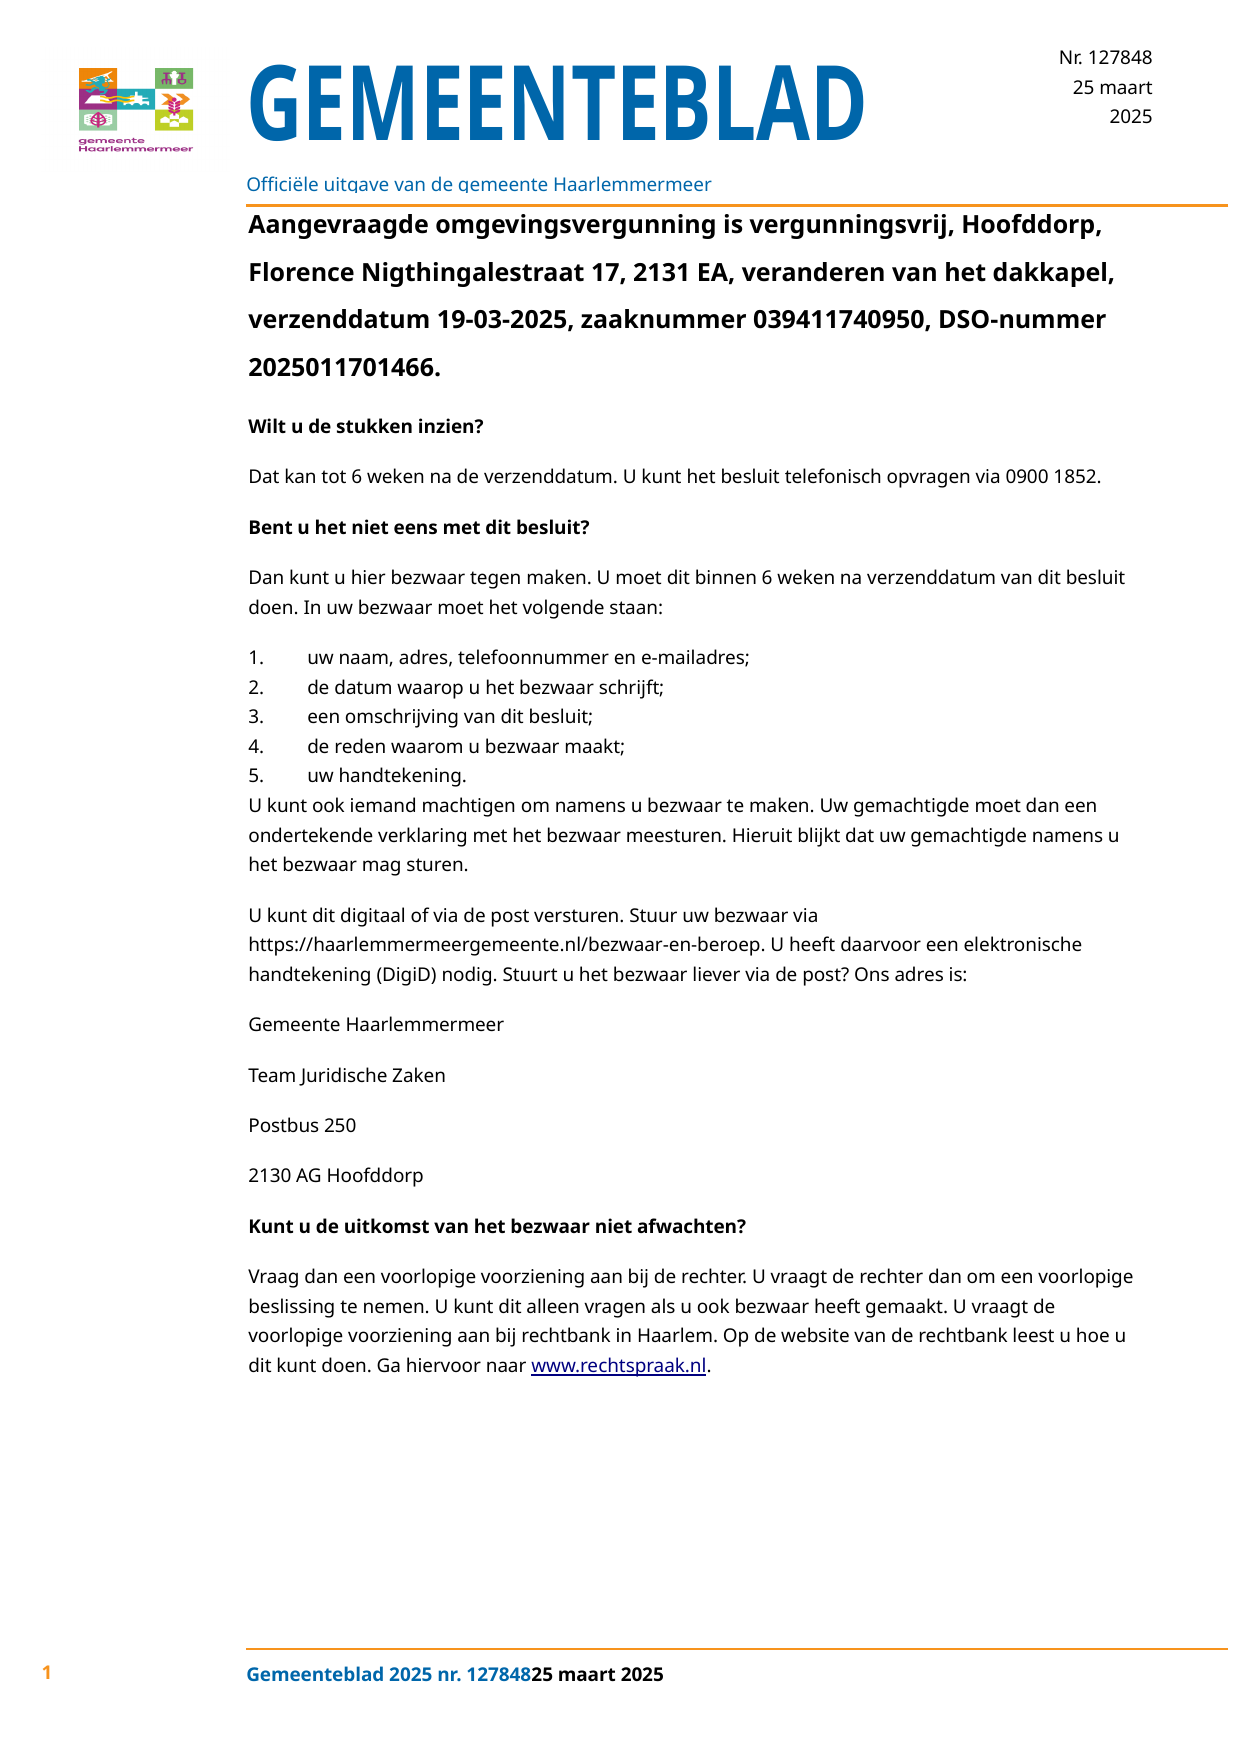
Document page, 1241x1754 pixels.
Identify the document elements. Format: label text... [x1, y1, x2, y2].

text Dan kunt u hier bezwaar tegen maken. U moet dit binnen 6 weken na verzenddatum van dit besluit doen. In uw bezwaar moet het volgende staan: [248, 564, 1152, 620]
picture [41, 47, 231, 172]
text Team Juridische Zaken [248, 1062, 1152, 1088]
list uw naam, adres, telefoonnummer en e-mailadres; [248, 644, 1152, 670]
text 2130 AG Hoofddorp [248, 1163, 1152, 1188]
list een omschrijving van dit besluit; [248, 703, 1152, 729]
list de reden waarom u bezwaar maakt; [248, 733, 1152, 759]
text Gemeente Haarlemmermeer [248, 1011, 1152, 1037]
text Kunt u de uitkomst van het bezwaar niet afwachten? [248, 1213, 1152, 1239]
list uw handtekening. [248, 763, 1152, 788]
text U kunt dit digitaal of via de post versturen. Stuur uw bezwaar via https://haarlemmermeergemeente.nl/bezwaar-en-beroep. U heeft daarvoor een elektronische handtekening (DigiD) nodig. Stuurt u het bezwaar liever via de post? Ons adres is: [248, 902, 1152, 987]
text Aangevraagde omgevingsvergunning is vergunningsvrij, Hoofddorp, Florence Nigthingalestraat 17, 2131 EA, veranderen van het dakkapel, verzenddatum 19-03-2025, zaaknummer 039411740950, DSO-nummer 2025011701466. [248, 207, 1152, 384]
text Vraag dan een voorlopige voorziening aan bij de rechter. U vraagt de rechter dan om een voorlopige beslissing te nemen. U kunt dit alleen vragen als u ook bezwaar heeft gemaakt. U vraagt de voorlopige voorziening aan bij rechtbank in Haarlem. Op de website van de rechtbank leest u hoe u dit kunt doen. Ga hiervoor naar www.rechtspraak.nl. [248, 1263, 1152, 1378]
list de datum waarop u het bezwaar schrijft; [248, 674, 1152, 700]
text Wilt u de stukken inzien? [248, 413, 1152, 439]
text U kunt ook iemand machtigen om namens u bezwaar te maken. Uw gemachtigde moet dan een ondertekende verklaring met het bezwaar meesturen. Hieruit blijkt dat uw gemachtigde namens u het bezwaar mag sturen. [248, 792, 1152, 877]
text Bent u het niet eens met dit besluit? [248, 514, 1152, 540]
text Dat kan tot 6 weken na de verzenddatum. U kunt het besluit telefonisch opvragen via 0900 1852. [248, 463, 1152, 489]
text Postbus 250 [248, 1112, 1152, 1138]
